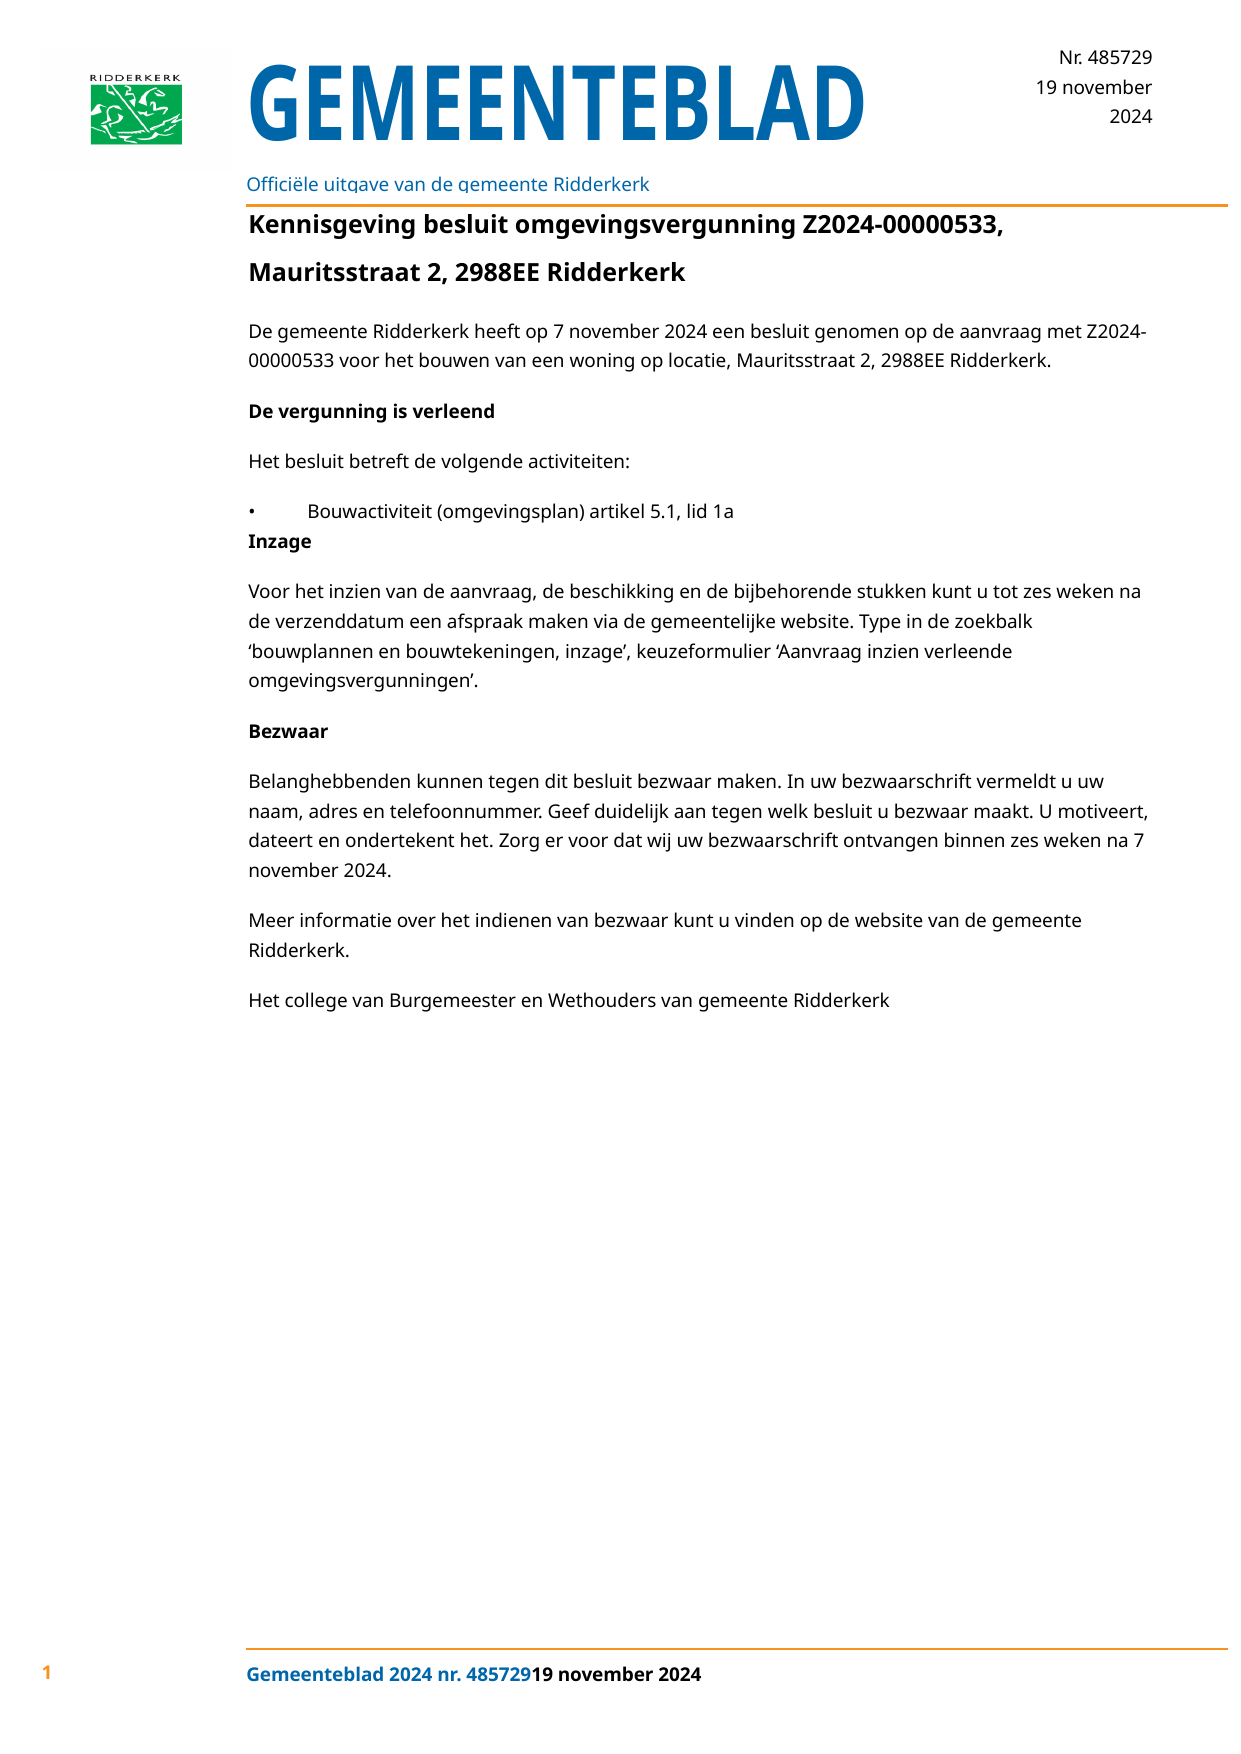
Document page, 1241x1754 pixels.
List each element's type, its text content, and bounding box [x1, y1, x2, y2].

text De gemeente Ridderkerk heeft op 7 november 2024 een besluit genomen op de aanvraag met Z2024-00000533 voor het bouwen van een woning op locatie, Mauritsstraat 2, 2988EE Ridderkerk. [248, 318, 1152, 373]
text Belanghebbenden kunnen tegen dit besluit bezwaar maken. In uw bezwaarschrift vermeldt u uw naam, adres en telefoonnummer. Geef duidelijk aan tegen welk besluit u bezwaar maakt. U motiveert, dateert en ondertekent het. Zorg er voor dat wij uw bezwaarschrift ontvangen binnen zes weken na 7 november 2024. [248, 768, 1152, 883]
text Voor het inzien van de aanvraag, de beschikking en de bijbehorende stukken kunt u tot zes weken na de verzenddatum een afspraak maken via de gemeentelijke website. Type in de zoekbalk ‘bouwplannen en bouwtekeningen, inzage’, keuzeformulier ‘Aanvraag inzien verleende omgevingsvergunningen’. [248, 579, 1152, 693]
list Bouwactiviteit (omgevingsplan) artikel 5.1, lid 1a [248, 499, 1152, 524]
text Kennisgeving besluit omgevingsvergunning Z2024-00000533, Mauritsstraat 2, 2988EE Ridderkerk [248, 207, 1152, 288]
text Het besluit betreft de volgende activiteiten: [248, 448, 1152, 474]
text Meer informatie over het indienen van bezwaar kunt u vinden op de website van de gemeente Ridderkerk. [248, 907, 1152, 963]
text De vergunning is verleend [248, 398, 1152, 424]
text Inzage [248, 528, 1152, 554]
text Het college van Burgemeester en Wethouders van gemeente Ridderkerk [248, 987, 1152, 1013]
text Bezwaar [248, 718, 1152, 744]
picture [41, 47, 231, 172]
